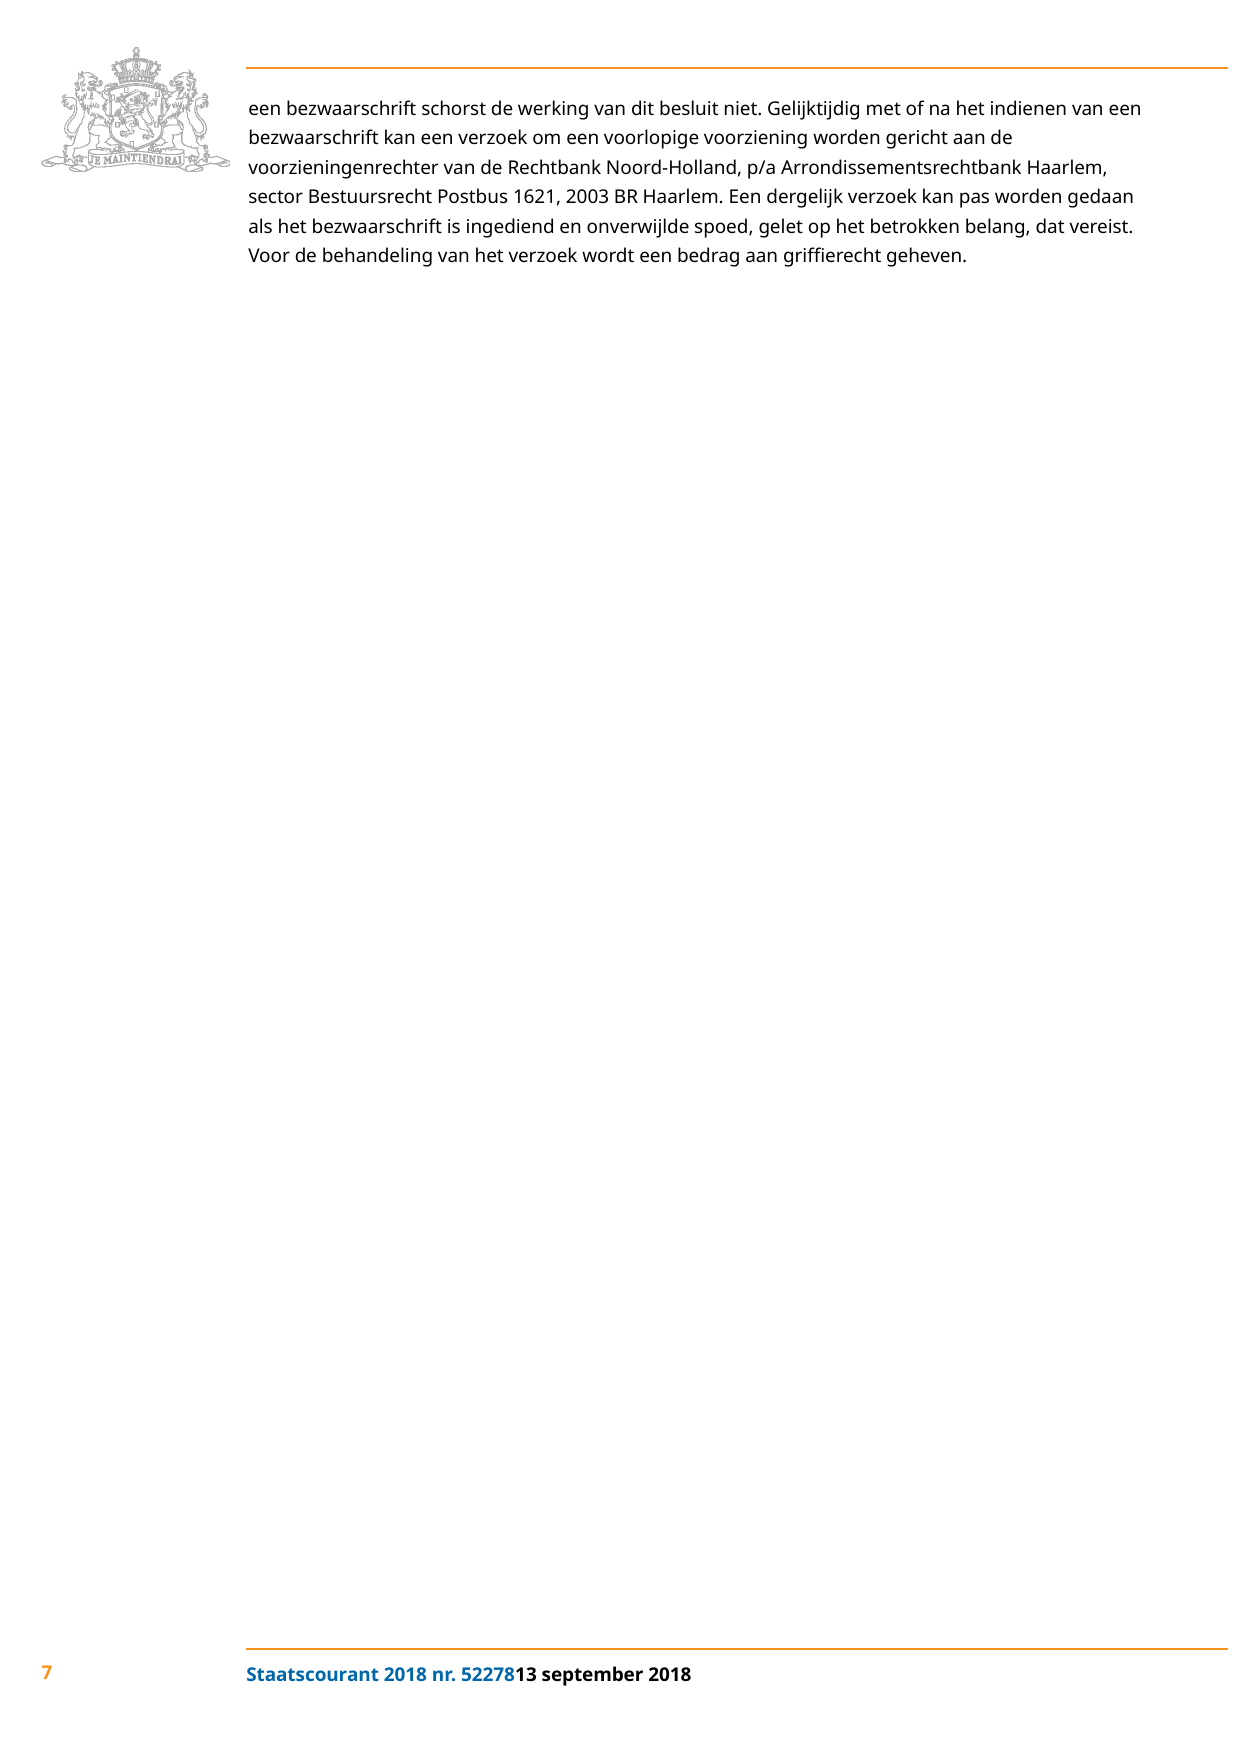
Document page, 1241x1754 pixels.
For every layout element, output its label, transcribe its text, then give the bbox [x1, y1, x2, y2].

picture [41, 47, 231, 172]
text een bezwaarschrift schorst de werking van dit besluit niet. Gelijktijdig met of na het indienen van een bezwaarschrift kan een verzoek om een voorlopige voorziening worden gericht aan de voorzieningenrechter van de Rechtbank Noord-Holland, p/a Arrondissementsrechtbank Haarlem, sector Bestuursrecht Postbus 1621, 2003 BR Haarlem. Een dergelijk verzoek kan pas worden gedaan als het bezwaarschrift is ingediend en onverwijlde spoed, gelet op het betrokken belang, dat vereist. Voor de behandeling van het verzoek wordt een bedrag aan griffierecht geheven. [248, 95, 1152, 268]
